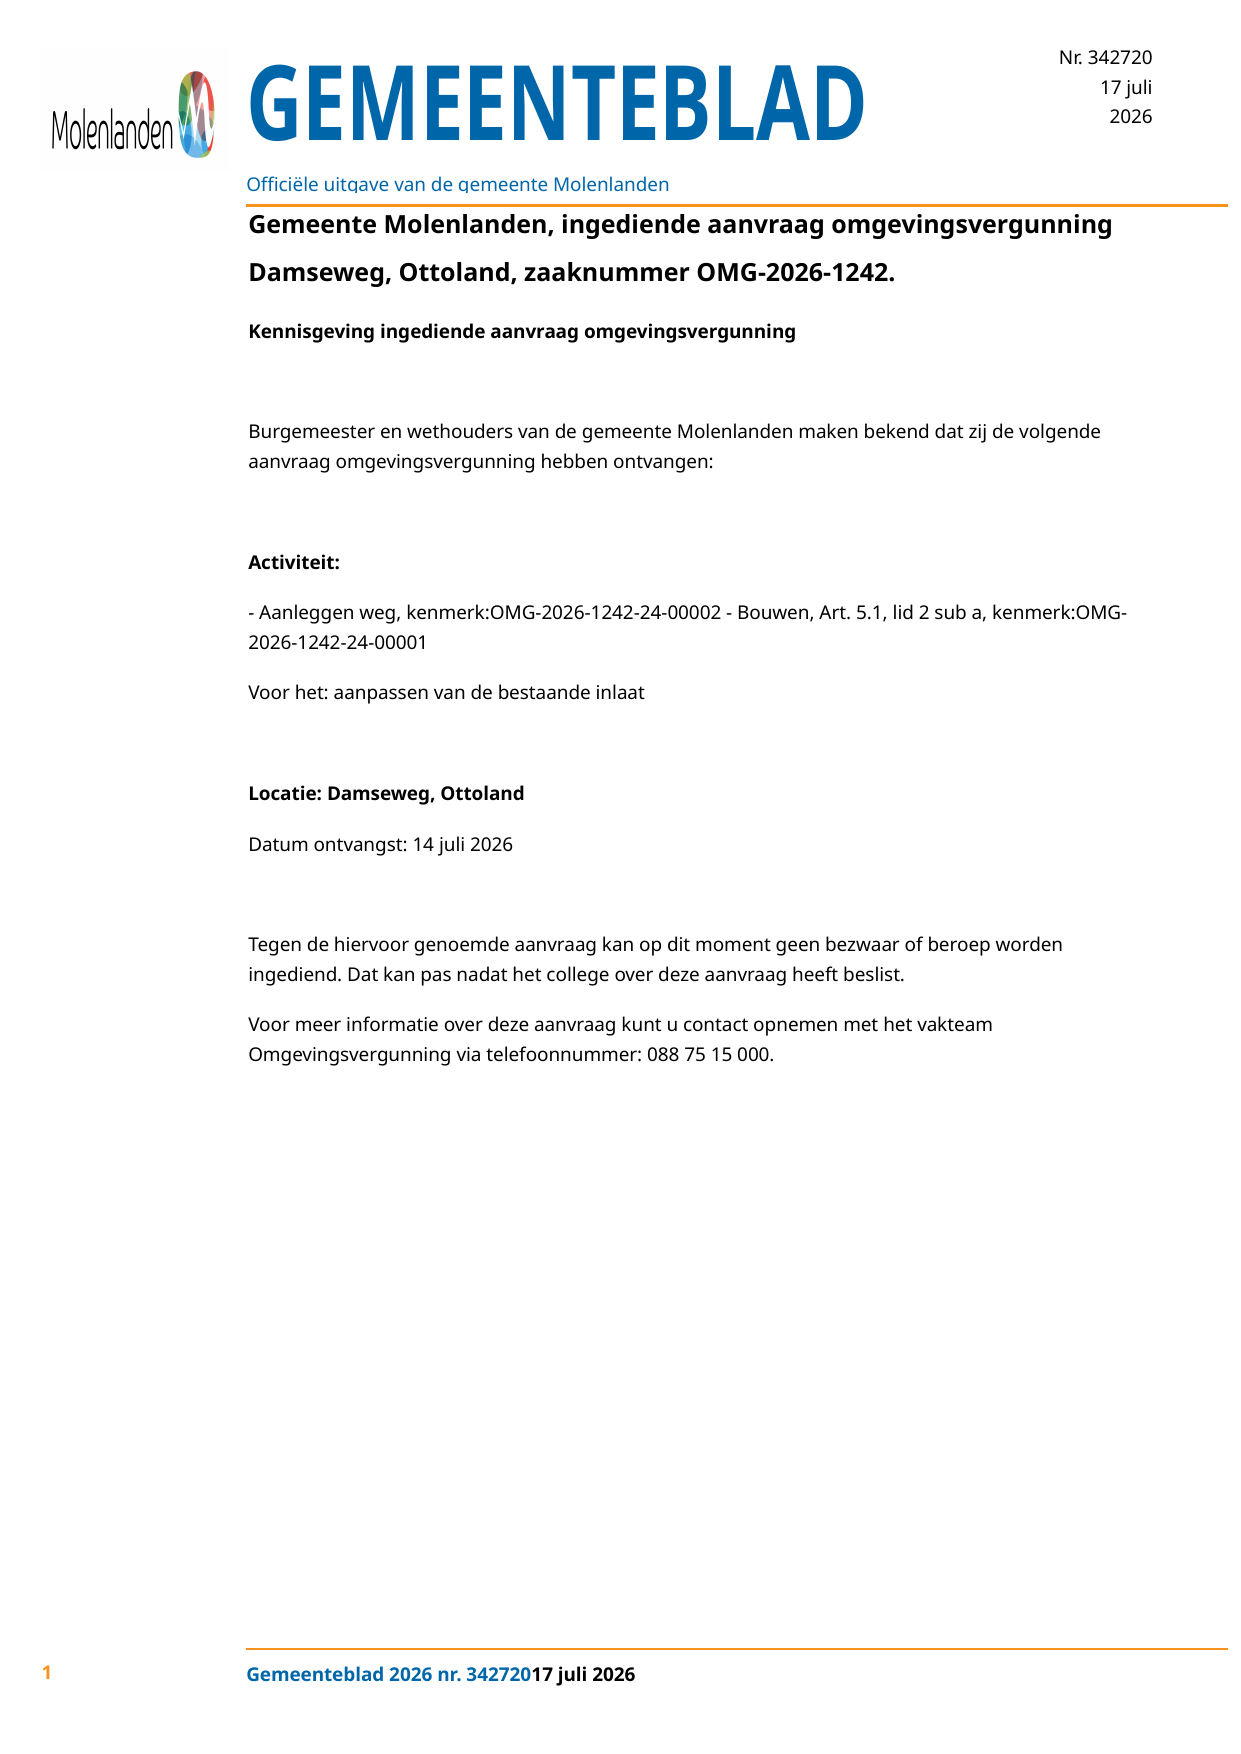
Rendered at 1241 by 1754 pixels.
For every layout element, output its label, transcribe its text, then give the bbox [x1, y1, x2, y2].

text Voor meer informatie over deze aanvraag kunt u contact opnemen met het vakteam Omgevingsvergunning via telefoonnummer: 088 75 15 000. [248, 1012, 1152, 1067]
text Activiteit: [248, 549, 1152, 575]
text - Aanleggen weg, kenmerk:OMG-2026-1242-24-00002 - Bouwen, Art. 5.1, lid 2 sub a, kenmerk:OMG-2026-1242-24-00001 [248, 599, 1152, 655]
text Kennisgeving ingediende aanvraag omgevingsvergunning [248, 318, 1152, 344]
picture [41, 47, 231, 172]
text Locatie: Damseweg, Ottoland [248, 780, 1152, 806]
text Gemeente Molenlanden, ingediende aanvraag omgevingsvergunning Damseweg, Ottoland, zaaknummer OMG-2026-1242. [248, 207, 1152, 288]
text Datum ontvangst: 14 juli 2026 [248, 831, 1152, 857]
text Burgemeester en wethouders van de gemeente Molenlanden maken bekend dat zij de volgende aanvraag omgevingsvergunning hebben ontvangen: [248, 419, 1152, 474]
text Voor het: aanpassen van de bestaande inlaat [248, 679, 1152, 705]
text Tegen de hiervoor genoemde aanvraag kan op dit moment geen bezwaar of beroep worden ingediend. Dat kan pas nadat het college over deze aanvraag heeft beslist. [248, 932, 1152, 987]
